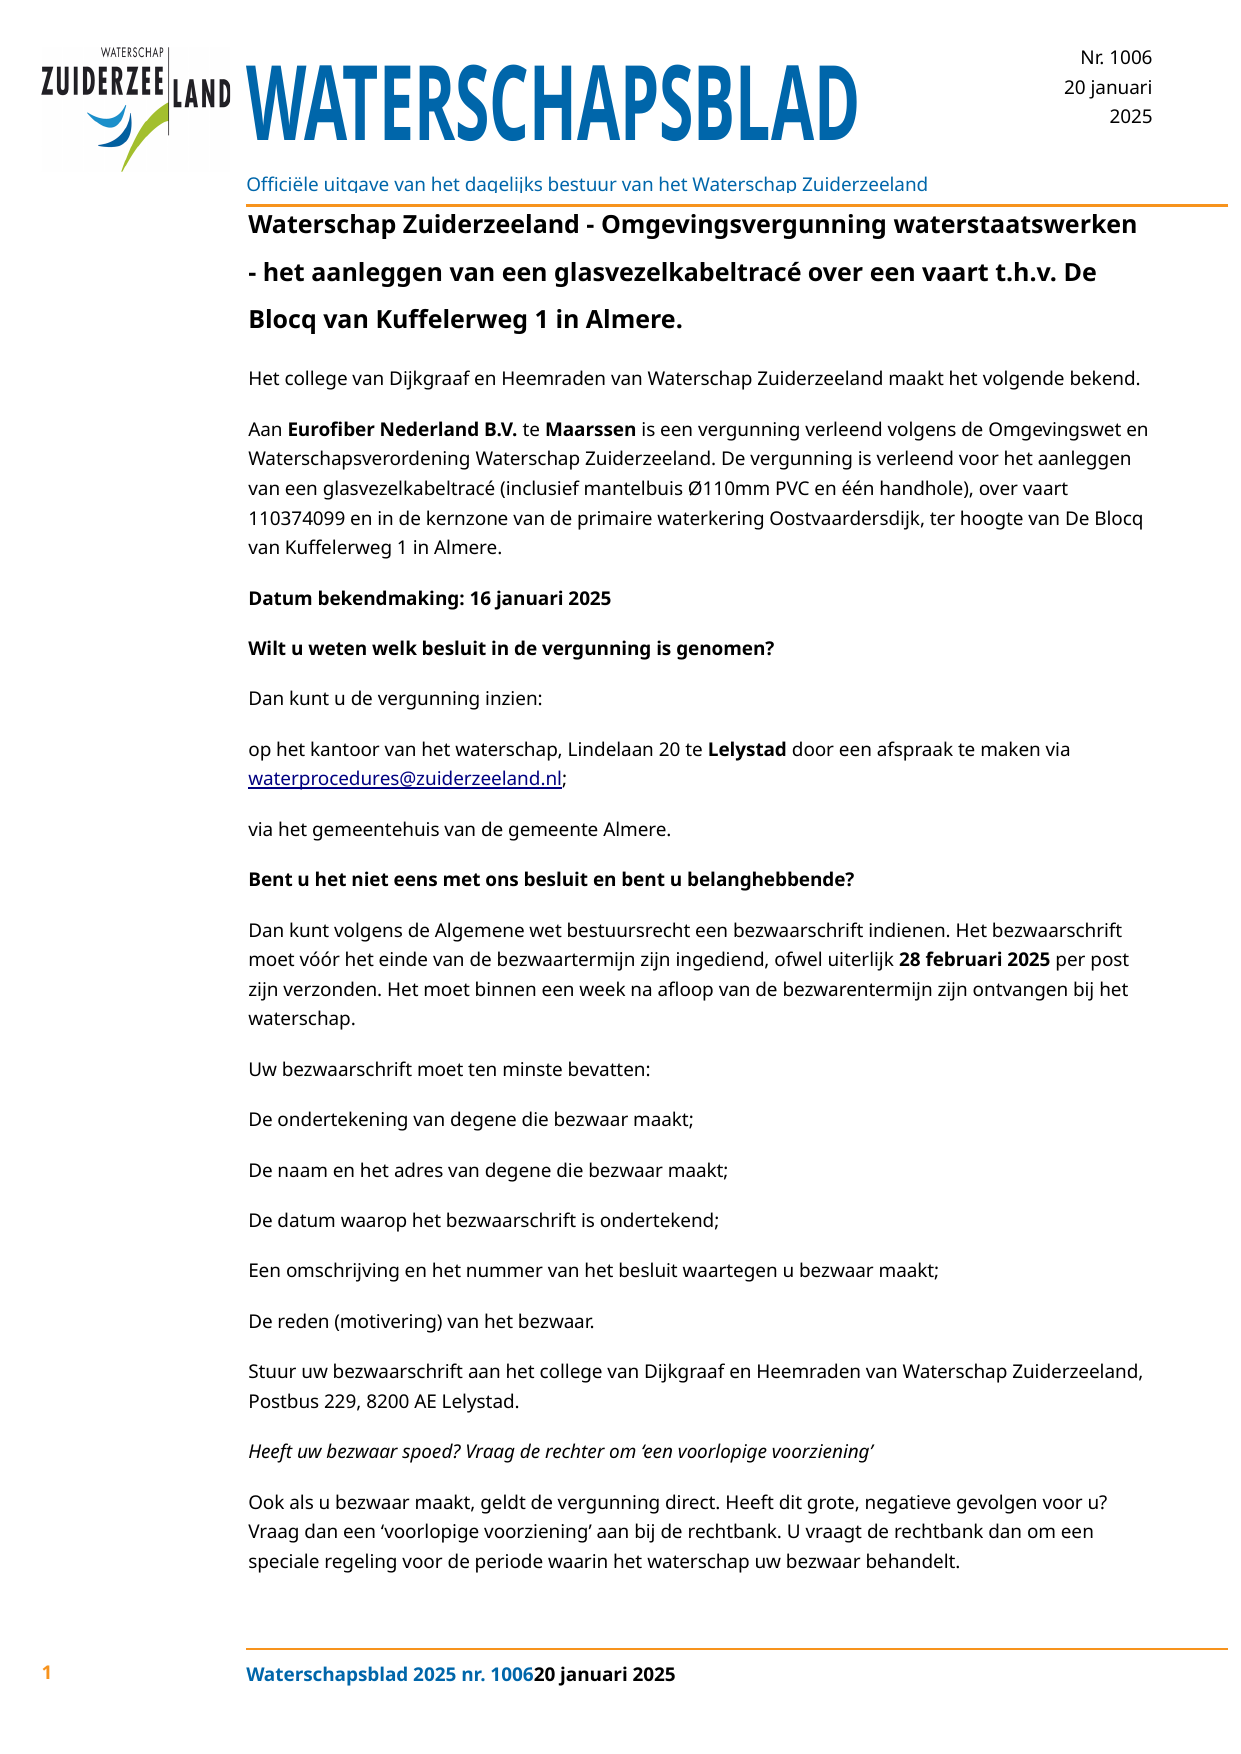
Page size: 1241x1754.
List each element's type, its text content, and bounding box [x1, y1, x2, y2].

text Datum bekendmaking: 16 januari 2025 [248, 585, 1152, 610]
text via het gemeentehuis van de gemeente Almere. [248, 816, 1152, 842]
text De reden (motivering) van het bezwaar. [248, 1308, 1152, 1334]
text Dan kunt u de vergunning inzien: [248, 686, 1152, 711]
text Dan kunt volgens de Algemene wet bestuursrecht een bezwaarschrift indienen. Het bezwaarschrift moet vóór het einde van de bezwaartermijn zijn ingediend, ofwel uiterlijk 28 februari 2025 per post zijn verzonden. Het moet binnen een week na afloop van de bezwarentermijn zijn ontvangen bij het waterschap. [248, 917, 1152, 1031]
text Stuur uw bezwaarschrift aan het college van Dijkgraaf en Heemraden van Waterschap Zuiderzeeland, Postbus 229, 8200 AE Lelystad. [248, 1358, 1152, 1414]
text op het kantoor van het waterschap, Lindelaan 20 te Lelystad door een afspraak te maken via waterprocedures@zuiderzeeland.nl; [248, 736, 1152, 791]
text De naam en het adres van degene die bezwaar maakt; [248, 1157, 1152, 1182]
text Uw bezwaarschrift moet ten minste bevatten: [248, 1056, 1152, 1082]
text Heeft uw bezwaar spoed? Vraag de rechter om ‘een voorlopige voorziening’ [248, 1438, 1152, 1464]
text Wilt u weten welk besluit in de vergunning is genomen? [248, 635, 1152, 661]
text Een omschrijving en het nummer van het besluit waartegen u bezwaar maakt; [248, 1258, 1152, 1283]
text Het college van Dijkgraaf en Heemraden van Waterschap Zuiderzeeland maakt het volgende bekend. [248, 366, 1152, 391]
text Bent u het niet eens met ons besluit en bent u belanghebbende? [248, 866, 1152, 892]
text De datum waarop het bezwaarschrift is ondertekend; [248, 1207, 1152, 1233]
text Waterschap Zuiderzeeland - Omgevingsvergunning waterstaatswerken - het aanleggen van een glasvezelkabeltracé over een vaart t.h.v. De Blocq van Kuffelerweg 1 in Almere. [248, 207, 1152, 336]
text Ook als u bezwaar maakt, geldt de vergunning direct. Heeft dit grote, negatieve gevolgen voor u? Vraag dan een ‘voorlopige voorziening’ aan bij de rechtbank. U vraagt de rechtbank dan om een speciale regeling voor de periode waarin het waterschap uw bezwaar behandelt. [248, 1489, 1152, 1574]
text De ondertekening van degene die bezwaar maakt; [248, 1106, 1152, 1132]
text Aan Eurofiber Nederland B.V. te Maarssen is een vergunning verleend volgens de Omgevingswet en Waterschapsverordening Waterschap Zuiderzeeland. De vergunning is verleend voor het aanleggen van een glasvezelkabeltracé (inclusief mantelbuis Ø110mm PVC en één handhole), over vaart 110374099 en in de kernzone van de primaire waterkering Oostvaardersdijk, ter hoogte van De Blocq van Kuffelerweg 1 in Almere. [248, 416, 1152, 560]
picture [41, 47, 231, 172]
